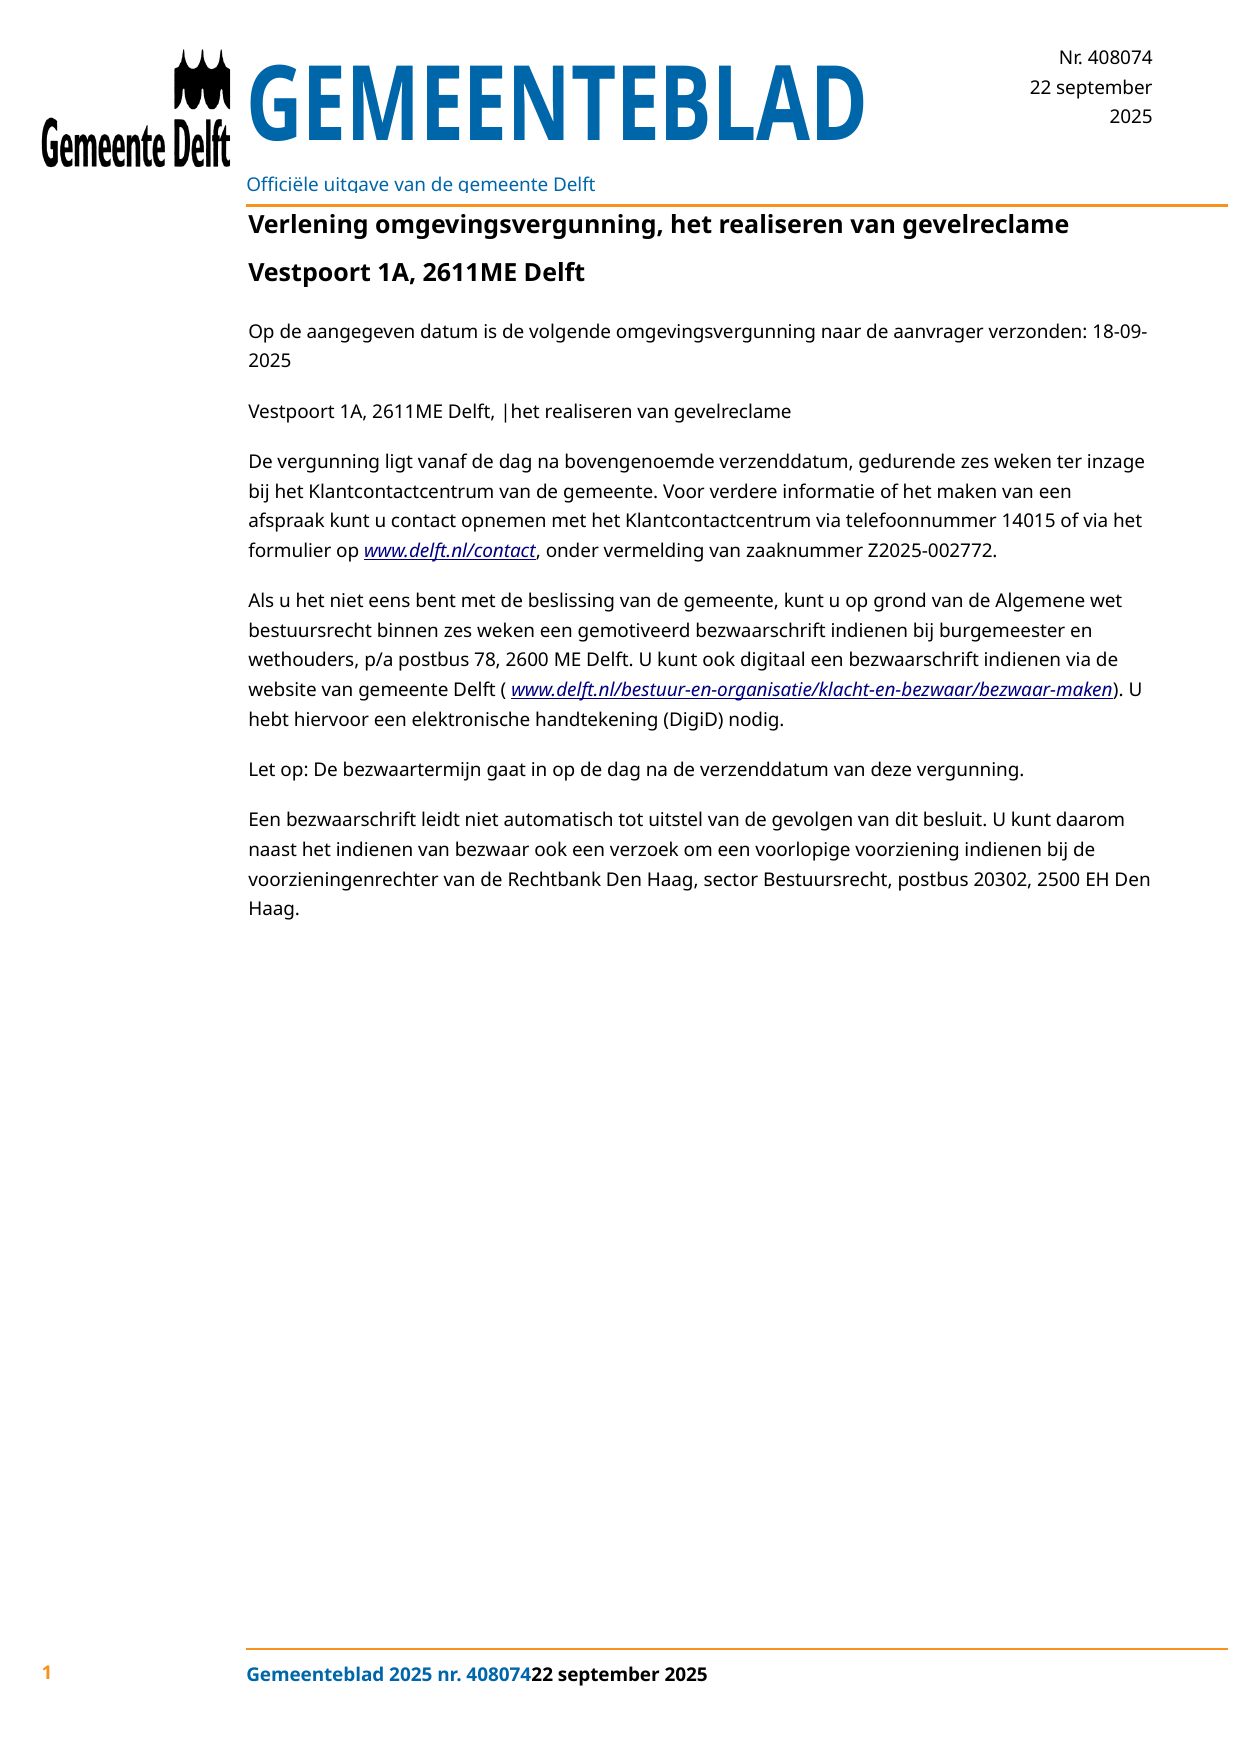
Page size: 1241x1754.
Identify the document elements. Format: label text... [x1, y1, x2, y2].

text Let op: De bezwaartermijn gaat in op de dag na de verzenddatum van deze vergunning. [248, 756, 1152, 782]
text Als u het niet eens bent met de beslissing van de gemeente, kunt u op grond van de Algemene wet bestuursrecht binnen zes weken een gemotiveerd bezwaarschrift indienen bij burgemeester en wethouders, p/a postbus 78, 2600 ME Delft. U kunt ook digitaal een bezwaarschrift indienen via de website van gemeente Delft ( www.delft.nl/bestuur-en-organisatie/klacht-en-bezwaar/bezwaar-maken). U hebt hiervoor een elektronische handtekening (DigiD) nodig. [248, 587, 1152, 732]
text Verlening omgevingsvergunning, het realiseren van gevelreclame Vestpoort 1A, 2611ME Delft [248, 207, 1152, 288]
text Een bezwaarschrift leidt niet automatisch tot uitstel van de gevolgen van dit besluit. U kunt daarom naast het indienen van bezwaar ook een verzoek om een voorlopige voorziening indienen bij de voorzieningenrechter van de Rechtbank Den Haag, sector Bestuursrecht, postbus 20302, 2500 EH Den Haag. [248, 807, 1152, 921]
picture [41, 47, 231, 172]
text Op de aangegeven datum is de volgende omgevingsvergunning naar de aanvrager verzonden: 18-09-2025 [248, 318, 1152, 373]
text De vergunning ligt vanaf de dag na bovengenoemde verzenddatum, gedurende zes weken ter inzage bij het Klantcontactcentrum van de gemeente. Voor verdere informatie of het maken van een afspraak kunt u contact opnemen met het Klantcontactcentrum via telefoonnummer 14015 of via het formulier op www.delft.nl/contact, onder vermelding van zaaknummer Z2025-002772. [248, 448, 1152, 563]
text Vestpoort 1A, 2611ME Delft, |het realiseren van gevelreclame [248, 398, 1152, 424]
